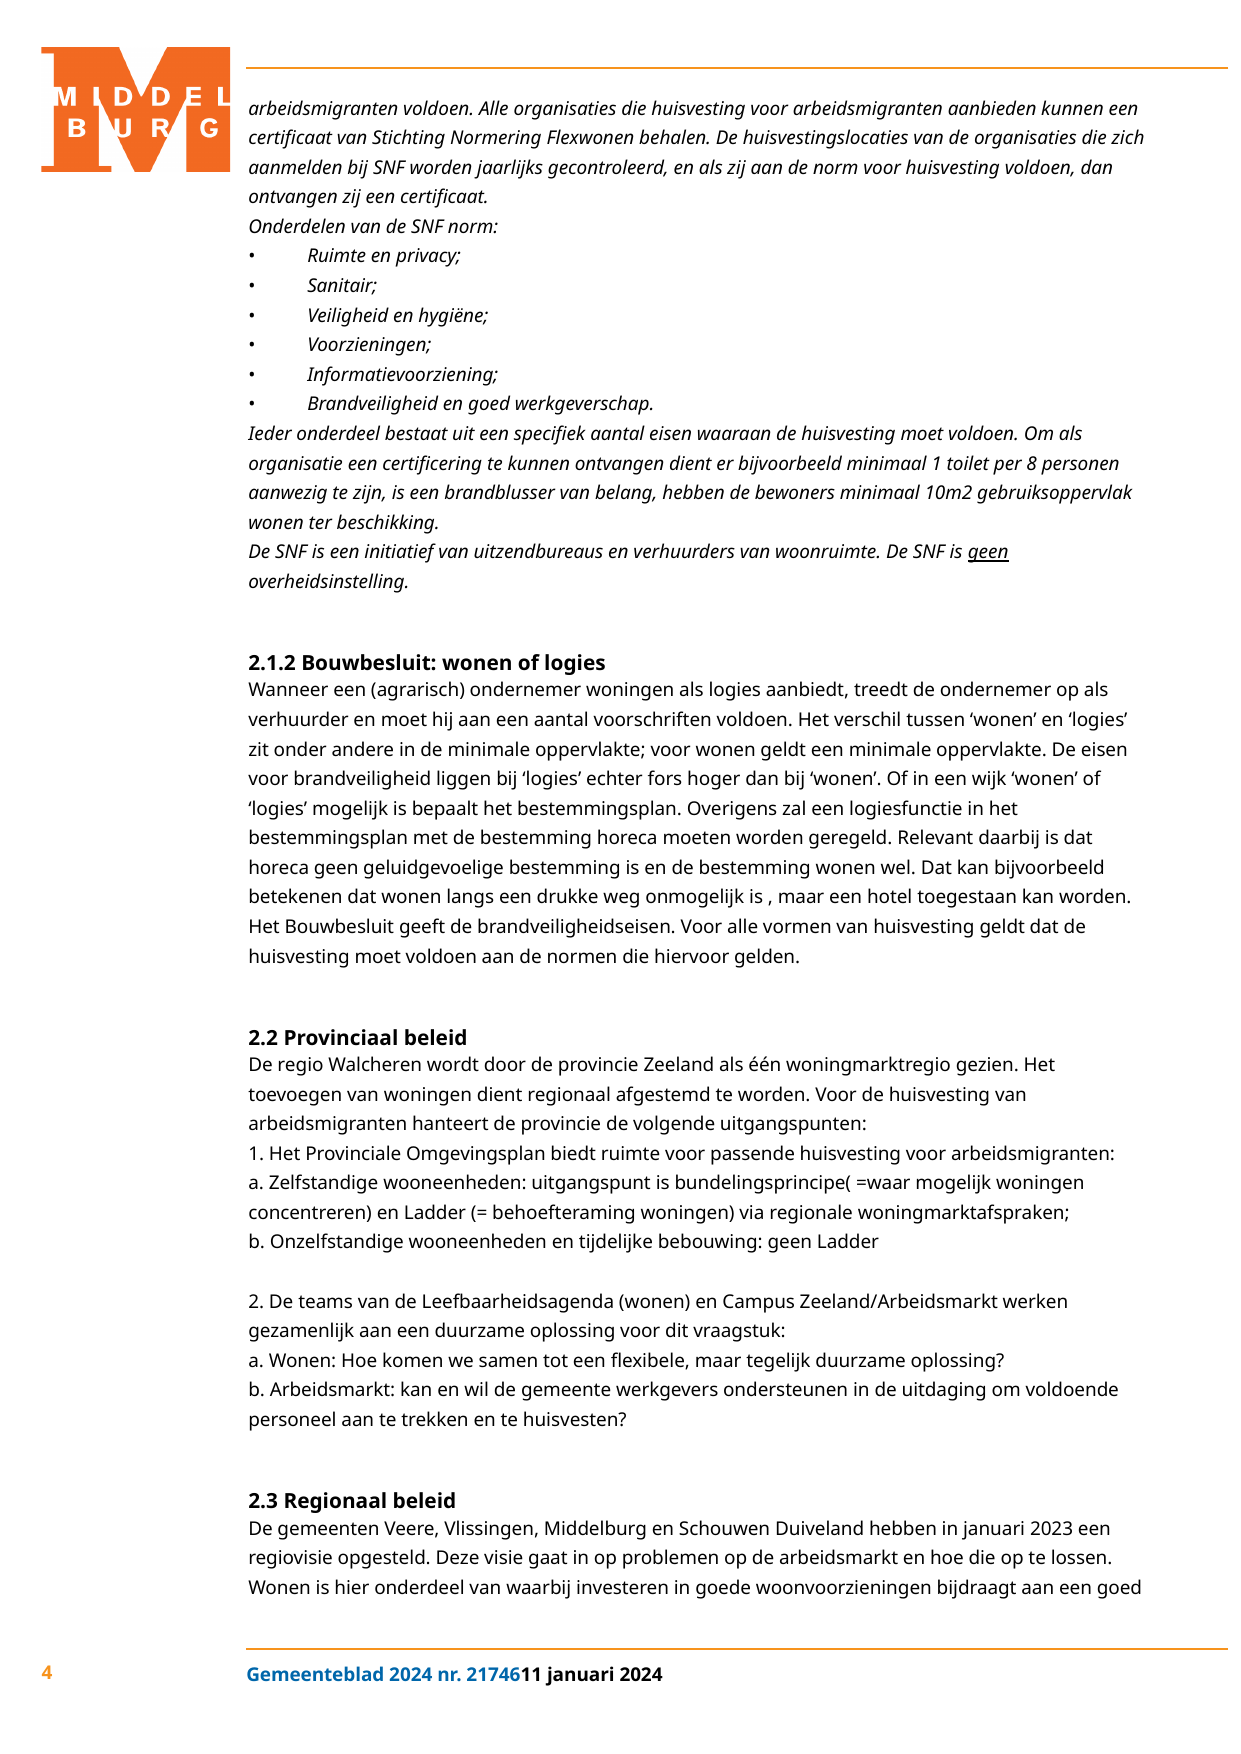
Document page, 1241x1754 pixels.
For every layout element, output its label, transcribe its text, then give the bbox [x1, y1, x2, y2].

list Voorzieningen; [248, 331, 1152, 357]
list Brandveiligheid en goed werkgeverschap. [248, 391, 1152, 416]
text 2.3 Regionaal beleid [248, 1486, 1152, 1515]
text 2.2 Provinciaal beleid [248, 1023, 1152, 1051]
text Ieder onderdeel bestaat uit een specifiek aantal eisen waaraan de huisvesting moet voldoen. Om als organisatie een certificering te kunnen ontvangen dient er bijvoorbeeld minimaal 1 toilet per 8 personen aanwezig te zijn, is een brandblusser van belang, hebben de bewoners minimaal 10m2 gebruiksoppervlak wonen ter beschikking. [248, 420, 1152, 535]
picture [41, 47, 231, 172]
text 2. De teams van de Leefbaarheidsagenda (wonen) en Campus Zeeland/Arbeidsmarkt werken gezamenlijk aan een duurzame oplossing voor dit vraagstuk: [248, 1288, 1152, 1343]
text De SNF is een initiatief van uitzendbureaus en verhuurders van woonruimte. De SNF is geen overheidsinstelling. [248, 538, 1152, 594]
text a. Wonen: Hoe komen we samen tot een flexibele, maar tegelijk duurzame oplossing? [248, 1347, 1152, 1373]
list Veiligheid en hygiëne; [248, 302, 1152, 328]
text 1. Het Provinciale Omgevingsplan biedt ruimte voor passende huisvesting voor arbeidsmigranten: [248, 1140, 1152, 1166]
list Ruimte en privacy; [248, 243, 1152, 268]
text b. Arbeidsmarkt: kan en wil de gemeente werkgevers ondersteunen in de uitdaging om voldoende personeel aan te trekken en te huisvesten? [248, 1377, 1152, 1432]
text b. Onzelfstandige wooneenheden en tijdelijke bebouwing: geen Ladder [248, 1229, 1152, 1254]
text arbeidsmigranten voldoen. Alle organisaties die huisvesting voor arbeidsmigranten aanbieden kunnen een certificaat van Stichting Normering Flexwonen behalen. De huisvestingslocaties van de organisaties die zich aanmelden bij SNF worden jaarlijks gecontroleerd, en als zij aan de norm voor huisvesting voldoen, dan ontvangen zij een certificaat. [248, 95, 1152, 209]
text Wanneer een (agrarisch) ondernemer woningen als logies aanbiedt, treedt de ondernemer op als verhuurder en moet hij aan een aantal voorschriften voldoen. Het verschil tussen ‘wonen’ en ‘logies’ zit onder andere in de minimale oppervlakte; voor wonen geldt een minimale oppervlakte. De eisen voor brandveiligheid liggen bij ‘logies’ echter fors hoger dan bij ‘wonen’. Of in een wijk ‘wonen’ of ‘logies’ mogelijk is bepaalt het bestemmingsplan. Overigens zal een logiesfunctie in het bestemmingsplan met de bestemming horeca moeten worden geregeld. Relevant daarbij is dat horeca geen geluidgevoelige bestemming is en de bestemming wonen wel. Dat kan bijvoorbeeld betekenen dat wonen langs een drukke weg onmogelijk is , maar een hotel toegestaan kan worden. Het Bouwbesluit geeft de brandveiligheidseisen. Voor alle vormen van huisvesting geldt dat de huisvesting moet voldoen aan de normen die hiervoor gelden. [248, 677, 1152, 968]
text Onderdelen van de SNF norm: [248, 213, 1152, 239]
text a. Zelfstandige wooneenheden: uitgangspunt is bundelingsprincipe( =waar mogelijk woningen concentreren) en Ladder (= behoefteraming woningen) via regionale woningmarktafspraken; [248, 1169, 1152, 1225]
list Sanitair; [248, 272, 1152, 298]
text De gemeenten Veere, Vlissingen, Middelburg en Schouwen Duiveland hebben in januari 2023 een regiovisie opgesteld. Deze visie gaat in op problemen op de arbeidsmarkt en hoe die op te lossen. Wonen is hier onderdeel van waarbij investeren in goede woonvoorzieningen bijdraagt aan een goed [248, 1515, 1152, 1599]
list Informatievoorziening; [248, 361, 1152, 387]
text De regio Walcheren wordt door de provincie Zeeland als één woningmarktregio gezien. Het toevoegen van woningen dient regionaal afgestemd te worden. Voor de huisvesting van arbeidsmigranten hanteert de provincie de volgende uitgangspunten: [248, 1051, 1152, 1136]
text 2.1.2 Bouwbesluit: wonen of logies [248, 648, 1152, 677]
